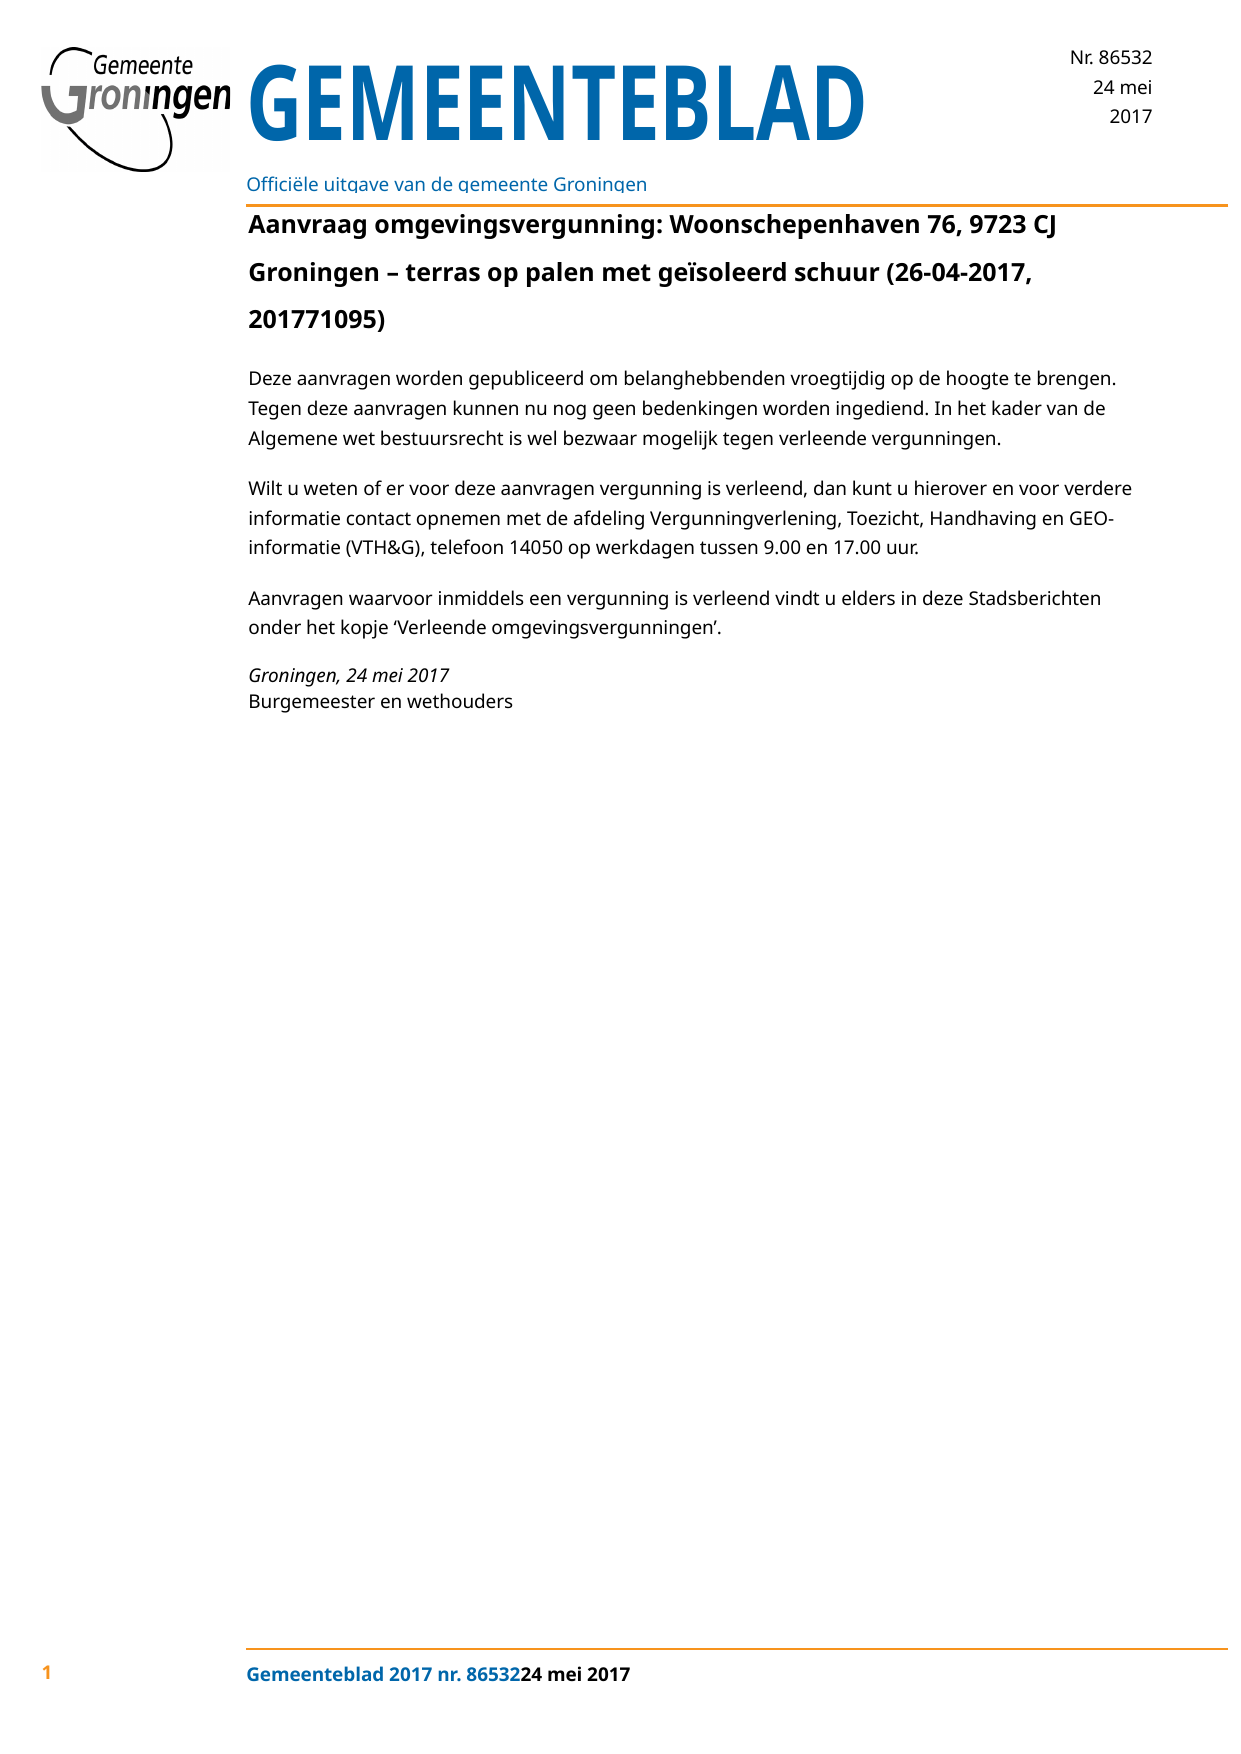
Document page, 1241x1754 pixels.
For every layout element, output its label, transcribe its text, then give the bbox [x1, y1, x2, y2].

text Burgemeester en wethouders [248, 688, 1152, 713]
picture [41, 47, 231, 172]
text Groningen, 24 mei 2017 [248, 662, 1152, 688]
text Aanvragen waarvoor inmiddels een vergunning is verleend vindt u elders in deze Stadsberichten onder het kopje ‘Verleende omgevingsvergunningen’. [248, 585, 1152, 640]
text Deze aanvragen worden gepubliceerd om belanghebbenden vroegtijdig op de hoogte te brengen. Tegen deze aanvragen kunnen nu nog geen bedenkingen worden ingediend. In het kader van de Algemene wet bestuursrecht is wel bezwaar mogelijk tegen verleende vergunningen. [248, 366, 1152, 450]
text Aanvraag omgevingsvergunning: Woonschepenhaven 76, 9723 CJ Groningen – terras op palen met geïsoleerd schuur (26-04-2017, 201771095) [248, 207, 1152, 336]
text Wilt u weten of er voor deze aanvragen vergunning is verleend, dan kunt u hierover en voor verdere informatie contact opnemen met de afdeling Vergunningverlening, Toezicht, Handhaving en GEO-informatie (VTH&G), telefoon 14050 op werkdagen tussen 9.00 en 17.00 uur. [248, 475, 1152, 560]
